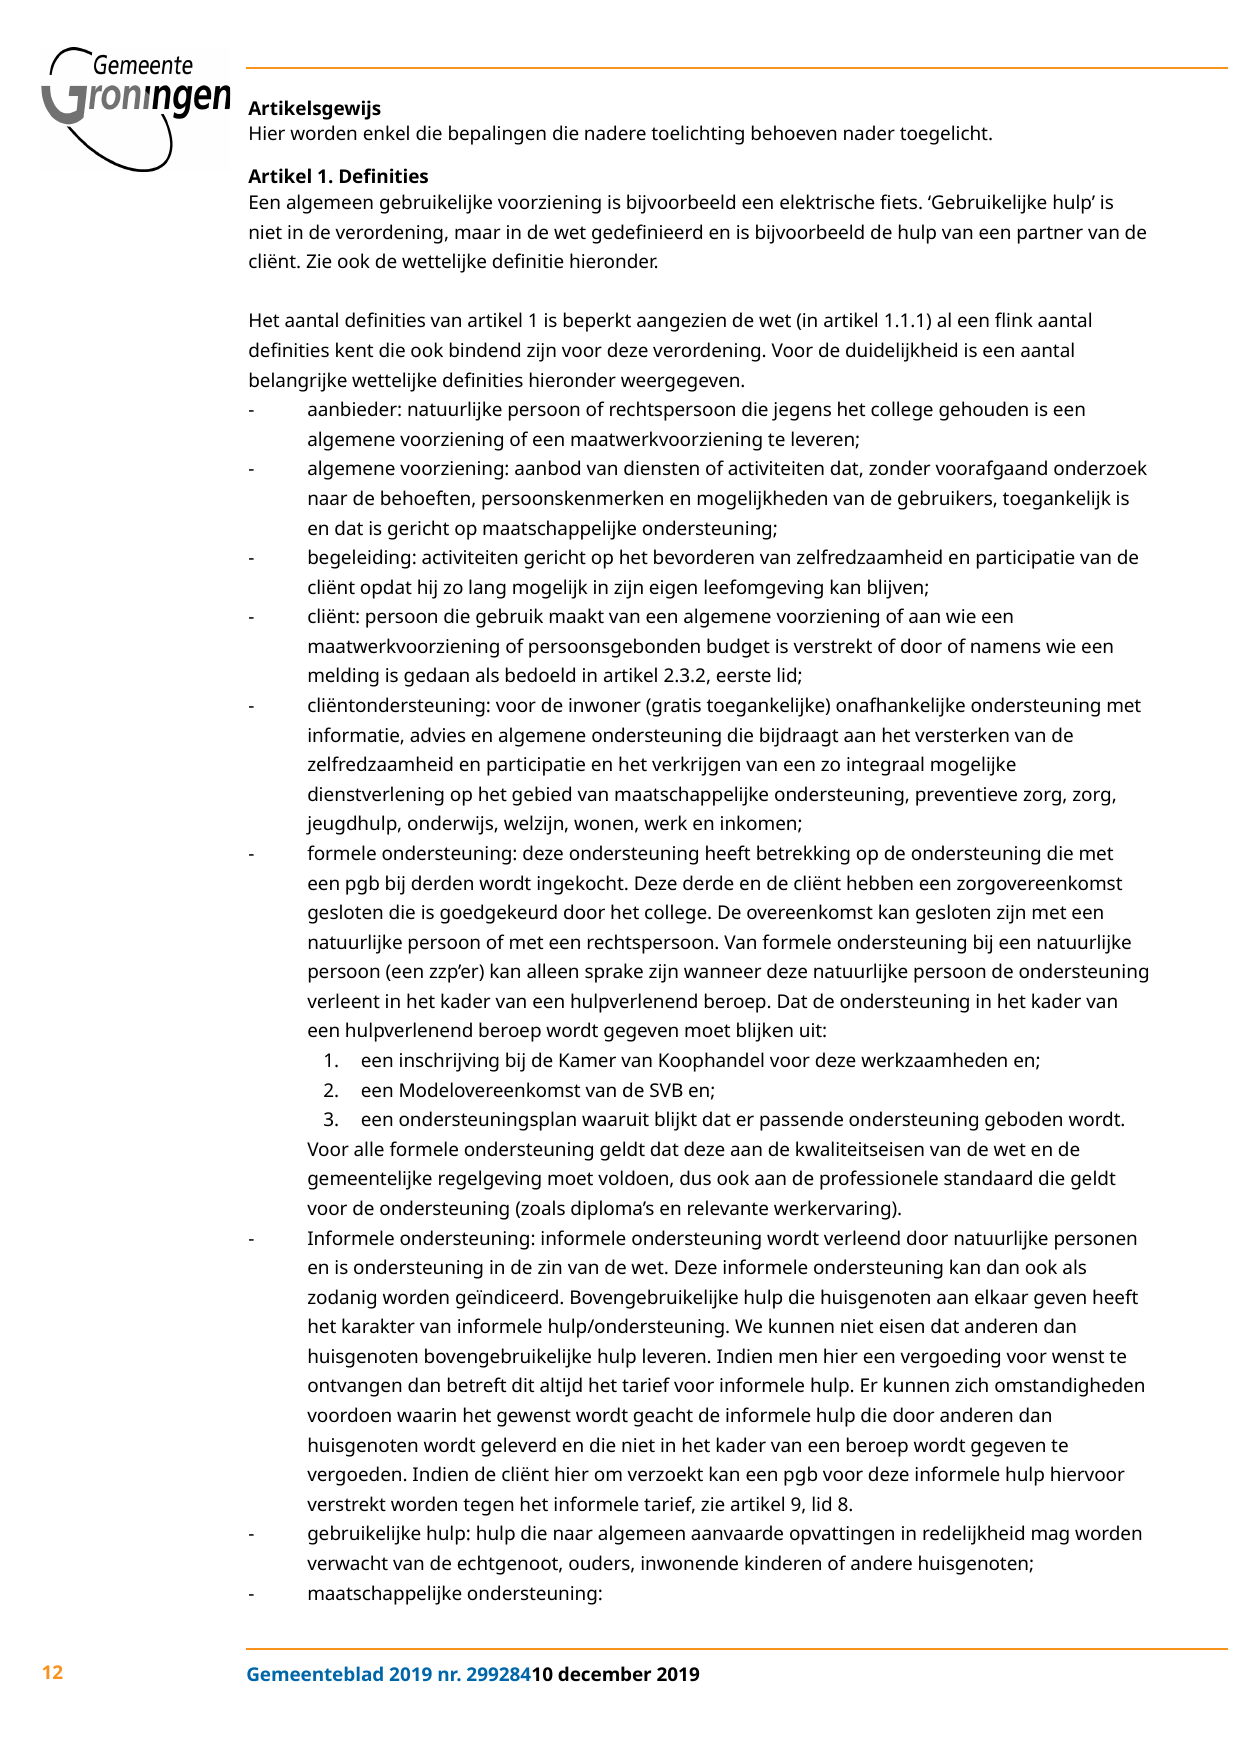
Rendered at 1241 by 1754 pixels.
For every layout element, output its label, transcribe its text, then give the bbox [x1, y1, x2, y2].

list cliënt: persoon die gebruik maakt van een algemene voorziening of aan wie een maatwerkvoorziening of persoonsgebonden budget is verstrekt of door of namens wie een melding is gedaan als bedoeld in artikel 2.3.2, eerste lid; [248, 603, 1152, 688]
list cliёntondersteuning: voor de inwoner (gratis toegankelijke) onafhankelijke ondersteuning met informatie, advies en algemene ondersteuning die bijdraagt aan het versterken van de zelfredzaamheid en participatie en het verkrijgen van een zo integraal mogelijke dienstverlening op het gebied van maatschappelijke ondersteuning, preventieve zorg, zorg, jeugdhulp, onderwijs, welzijn, wonen, werk en inkomen; [248, 692, 1152, 836]
list een ondersteuningsplan waaruit blijkt dat er passende ondersteuning geboden wordt. [323, 1106, 1152, 1132]
list formele ondersteuning: deze ondersteuning heeft betrekking op de ondersteuning die met een pgb bij derden wordt ingekocht. Deze derde en de cliënt hebben een zorgovereenkomst gesloten die is goedgekeurd door het college. De overeenkomst kan gesloten zijn met een natuurlijke persoon of met een rechtspersoon. Van formele ondersteuning bij een natuurlijke persoon (een zzp’er) kan alleen sprake zijn wanneer deze natuurlijke persoon de ondersteuning verleent in het kader van een hulpverlenend beroep. Dat de ondersteuning in het kader van een hulpverlenend beroep wordt gegeven moet blijken uit: [248, 840, 1152, 1043]
text Hier worden enkel die bepalingen die nadere toelichting behoeven nader toegelicht. [248, 121, 1152, 146]
text Artikelsgewijs [248, 95, 1152, 121]
list een Modelovereenkomst van de SVB en; [323, 1077, 1152, 1103]
text Een algemeen gebruikelijke voorziening is bijvoorbeeld een elektrische fiets. ‘Gebruikelijke hulp’ is niet in de verordening, maar in de wet gedefinieerd en is bijvoorbeeld de hulp van een partner van de cliënt. Zie ook de wettelijke definitie hieronder. [248, 189, 1152, 274]
text Artikel 1. Definities [248, 164, 1152, 189]
list een inschrijving bij de Kamer van Koophandel voor deze werkzaamheden en; [323, 1047, 1152, 1073]
picture [41, 47, 231, 172]
list algemene voorziening: aanbod van diensten of activiteiten dat, zonder voorafgaand onderzoek naar de behoeften, persoonskenmerken en mogelijkheden van de gebruikers, toegankelijk is en dat is gericht op maatschappelijke ondersteuning; [248, 456, 1152, 541]
list aanbieder: natuurlijke persoon of rechtspersoon die jegens het college gehouden is een algemene voorziening of een maatwerkvoorziening te leveren; [248, 396, 1152, 452]
list begeleiding: activiteiten gericht op het bevorderen van zelfredzaamheid en participatie van de cliënt opdat hij zo lang mogelijk in zijn eigen leefomgeving kan blijven; [248, 544, 1152, 600]
text Het aantal definities van artikel 1 is beperkt aangezien de wet (in artikel 1.1.1) al een flink aantal definities kent die ook bindend zijn voor deze verordening. Voor de duidelijkheid is een aantal belangrijke wettelijke definities hieronder weergegeven. [248, 308, 1152, 393]
list Voor alle formele ondersteuning geldt dat deze aan de kwaliteitseisen van de wet en de gemeentelijke regelgeving moet voldoen, dus ook aan de professionele standaard die geldt voor de ondersteuning (zoals diploma’s en relevante werkervaring). [248, 1136, 1152, 1221]
list Informele ondersteuning: informele ondersteuning wordt verleend door natuurlijke personen en is ondersteuning in de zin van de wet. Deze informele ondersteuning kan dan ook als zodanig worden geïndiceerd. Bovengebruikelijke hulp die huisgenoten aan elkaar geven heeft het karakter van informele hulp/ondersteuning. We kunnen niet eisen dat anderen dan huisgenoten bovengebruikelijke hulp leveren. Indien men hier een vergoeding voor wenst te ontvangen dan betreft dit altijd het tarief voor informele hulp. Er kunnen zich omstandigheden voordoen waarin het gewenst wordt geacht de informele hulp die door anderen dan huisgenoten wordt geleverd en die niet in het kader van een beroep wordt gegeven te vergoeden. Indien de cliënt hier om verzoekt kan een pgb voor deze informele hulp hiervoor verstrekt worden tegen het informele tarief, zie artikel 9, lid 8. [248, 1225, 1152, 1517]
list gebruikelijke hulp: hulp die naar algemeen aanvaarde opvattingen in redelijkheid mag worden verwacht van de echtgenoot, ouders, inwonende kinderen of andere huisgenoten; [248, 1521, 1152, 1576]
list maatschappelijke ondersteuning: [248, 1580, 1152, 1606]
